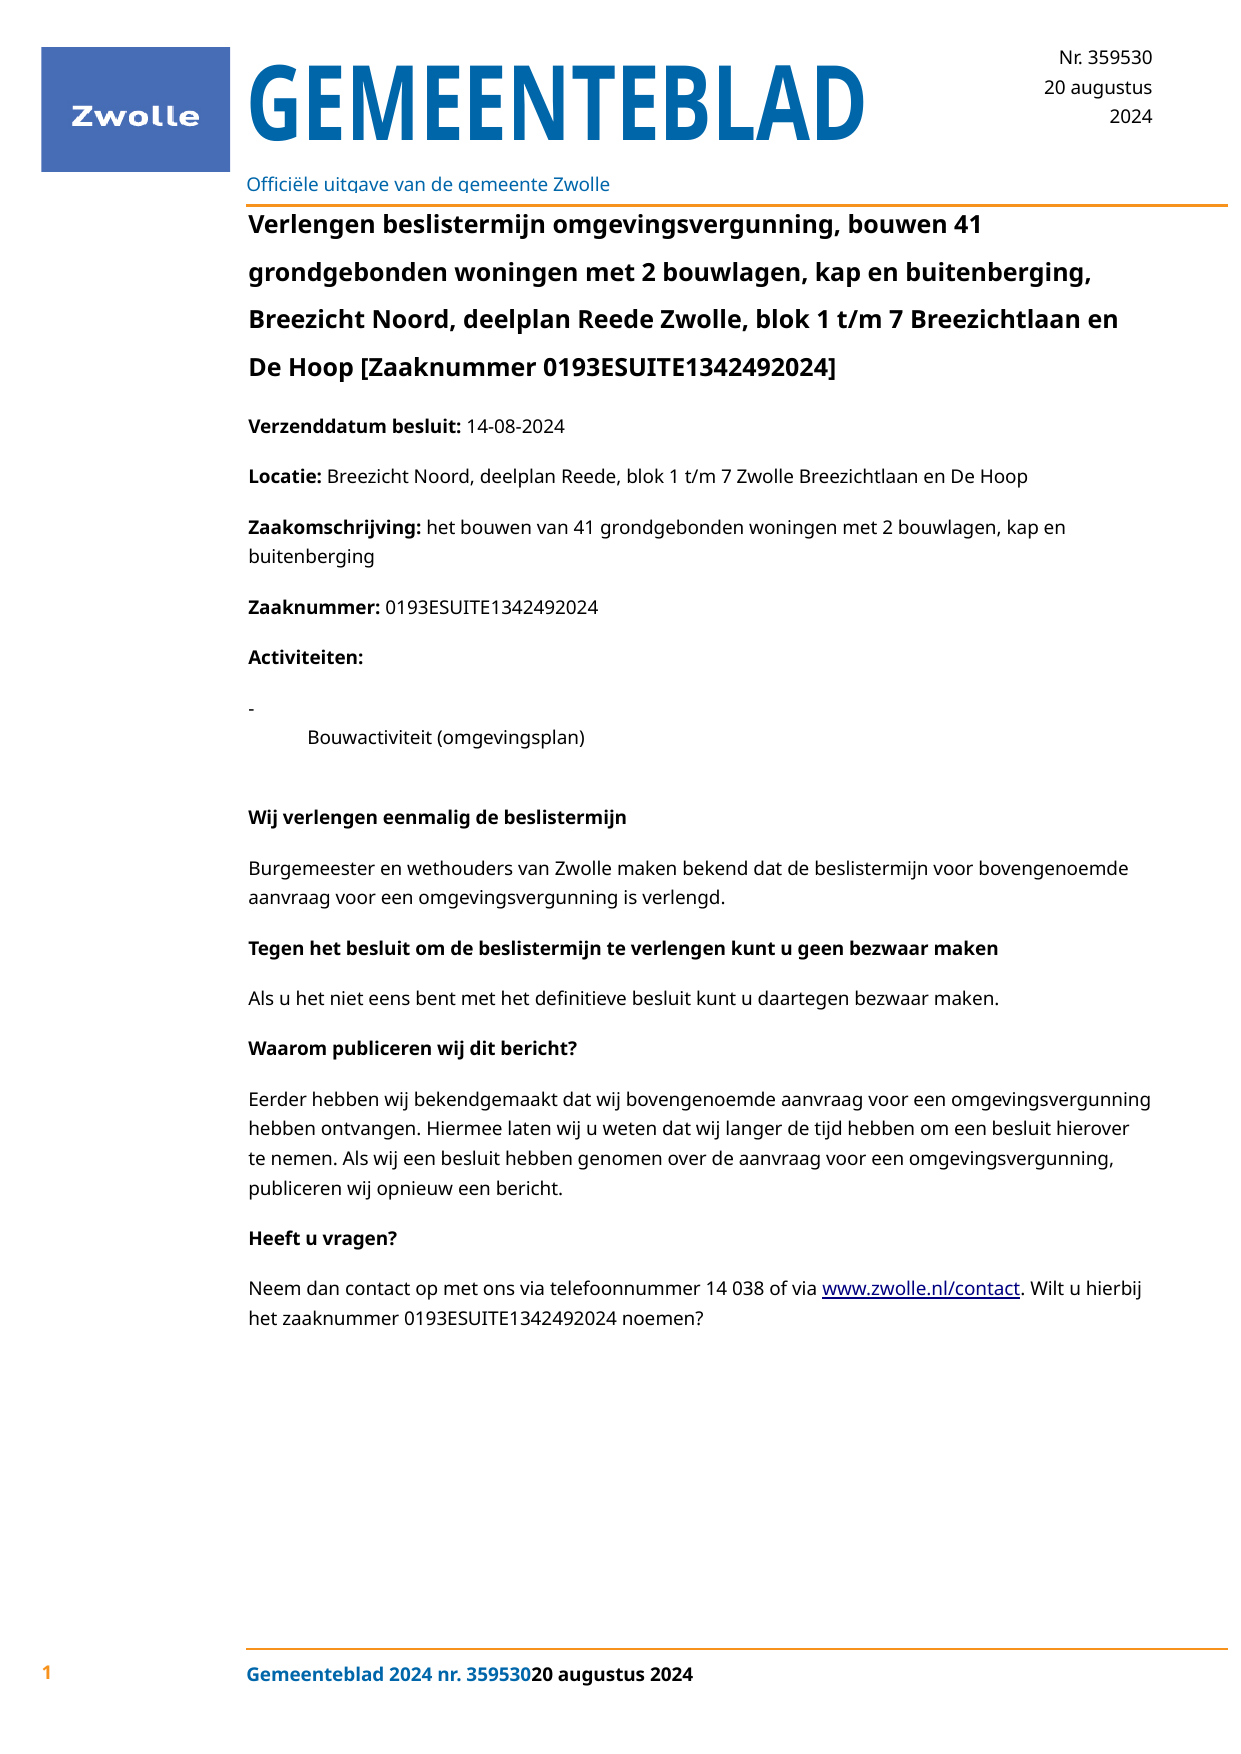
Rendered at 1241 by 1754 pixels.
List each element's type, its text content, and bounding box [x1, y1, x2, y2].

text Tegen het besluit om de beslistermijn te verlengen kunt u geen bezwaar maken [248, 935, 1152, 961]
text Eerder hebben wij bekendgemaakt dat wij bovengenoemde aanvraag voor een omgevingsvergunning hebben ontvangen. Hiermee laten wij u weten dat wij langer de tijd hebben om een besluit hierover te nemen. Als wij een besluit hebben genomen over de aanvraag voor een omgevingsvergunning, publiceren wij opnieuw een bericht. [248, 1086, 1152, 1201]
text Als u het niet eens bent met het definitieve besluit kunt u daartegen bezwaar maken. [248, 985, 1152, 1011]
text Activiteiten: [248, 644, 1152, 670]
text Neem dan contact op met ons via telefoonnummer 14 038 of via www.zwolle.nl/contact. Wilt u hierbij het zaaknummer 0193ESUITE1342492024 noemen? [248, 1276, 1152, 1331]
list Bouwactiviteit (omgevingsplan) [248, 724, 1152, 750]
text Verzenddatum besluit: 14-08-2024 [248, 413, 1152, 439]
text Burgemeester en wethouders van Zwolle maken bekend dat de beslistermijn voor bovengenoemde aanvraag voor een omgevingsvergunning is verlengd. [248, 855, 1152, 910]
text Locatie: Breezicht Noord, deelplan Reede, blok 1 t/m 7 Zwolle Breezichtlaan en De Hoop [248, 463, 1152, 489]
text Heeft u vragen? [248, 1225, 1152, 1251]
text Zaaknummer: 0193ESUITE1342492024 [248, 594, 1152, 620]
text Zaakomschrijving: het bouwen van 41 grondgebonden woningen met 2 bouwlagen, kap en buitenberging [248, 514, 1152, 569]
text Waarom publiceren wij dit bericht? [248, 1036, 1152, 1061]
text Wij verlengen eenmalig de beslistermijn [248, 804, 1152, 830]
picture [41, 47, 231, 172]
text Verlengen beslistermijn omgevingsvergunning, bouwen 41 grondgebonden woningen met 2 bouwlagen, kap en buitenberging, Breezicht Noord, deelplan Reede Zwolle, blok 1 t/m 7 Breezichtlaan en De Hoop [Zaaknummer 0193ESUITE1342492024] [248, 207, 1152, 384]
